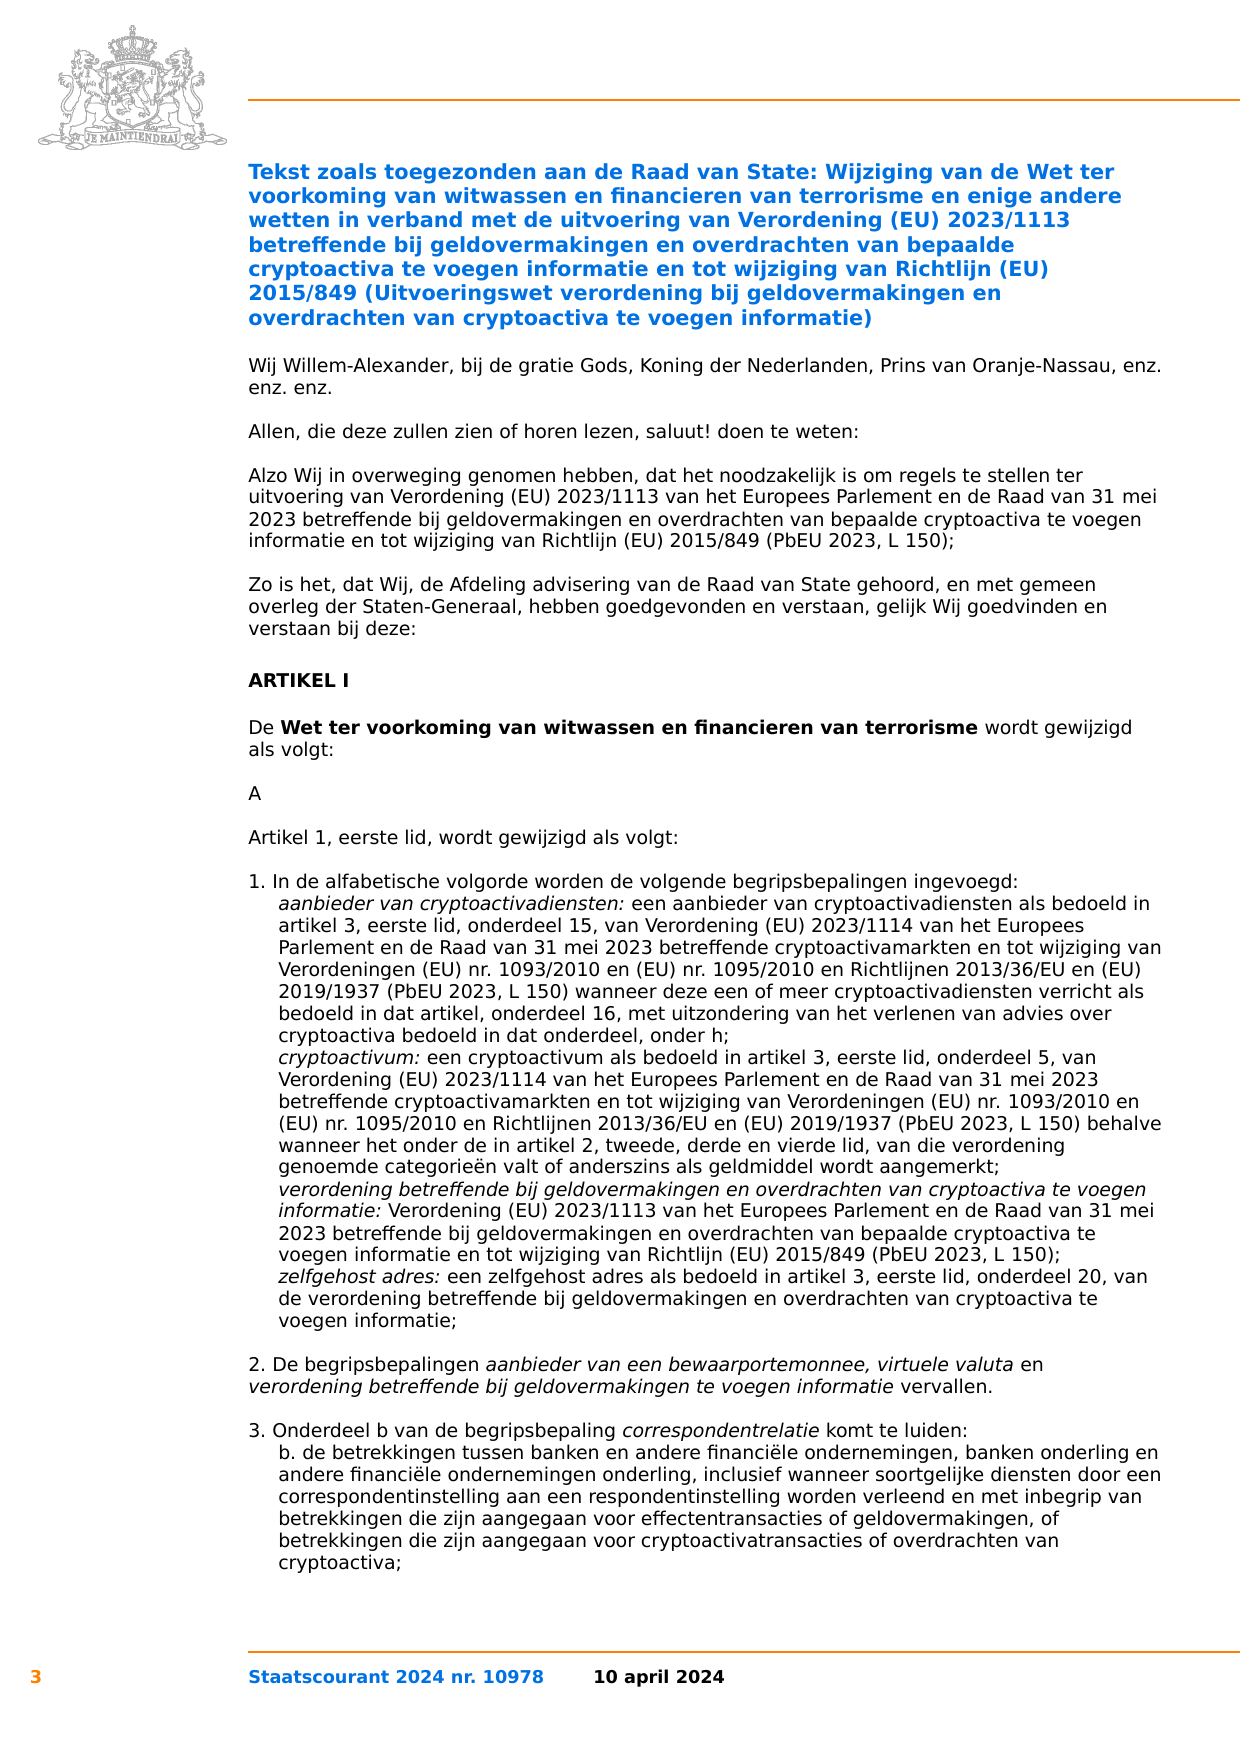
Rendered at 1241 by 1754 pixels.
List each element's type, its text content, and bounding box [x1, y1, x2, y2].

text zelfgehost adres: een zelfgehost adres als bedoeld in artikel 3, eerste lid, onderdeel 20, van de verordening betreffende bij geldovermakingen en overdrachten van cryptoactiva te voegen informatie; [278, 1266, 1163, 1332]
text Alzo Wij in overweging genomen hebben, dat het noodzakelijk is om regels te stellen ter uitvoering van Verordening (EU) 2023/1113 van het Europees Parlement en de Raad van 31 mei 2023 betreffende bij geldovermakingen en overdrachten van bepaalde cryptoactiva te voegen informatie en tot wijziging van Richtlijn (EU) 2015/849 (PbEU 2023, L 150); [248, 464, 1163, 552]
text b. de betrekkingen tussen banken en andere financiële ondernemingen, banken onderling en andere financiële ondernemingen onderling, inclusief wanneer soortgelijke diensten door een correspondentinstelling aan een respondentinstelling worden verleend en met inbegrip van betrekkingen die zijn aangegaan voor effectentransacties of geldovermakingen, of betrekkingen die zijn aangegaan voor cryptoactivatransacties of overdrachten van cryptoactiva; [278, 1442, 1163, 1574]
text Allen, die deze zullen zien of horen lezen, saluut! doen te weten: [248, 421, 1163, 443]
text aanbieder van cryptoactivadiensten: een aanbieder van cryptoactivadiensten als bedoeld in artikel 3, eerste lid, onderdeel 15, van Verordening (EU) 2023/1114 van het Europees Parlement en de Raad van 31 mei 2023 betreffende cryptoactivamarkten en tot wijziging van Verordeningen (EU) nr. 1093/2010 en (EU) nr. 1095/2010 en Richtlijnen 2013/36/EU en (EU) 2019/1937 (PbEU 2023, L 150) wanneer deze een of meer cryptoactivadiensten verricht als bedoeld in dat artikel, onderdeel 16, met uitzondering van het verlenen van advies over cryptoactiva bedoeld in dat onderdeel, onder h; [278, 893, 1163, 1047]
text 3. Onderdeel b van de begripsbepaling correspondentrelatie komt te luiden: [248, 1420, 1163, 1442]
text cryptoactivum: een cryptoactivum als bedoeld in artikel 3, eerste lid, onderdeel 5, van Verordening (EU) 2023/1114 van het Europees Parlement en de Raad van 31 mei 2023 betreffende cryptoactivamarkten en tot wijziging van Verordeningen (EU) nr. 1093/2010 en (EU) nr. 1095/2010 en Richtlijnen 2013/36/EU en (EU) 2019/1937 (PbEU 2023, L 150) behalve wanneer het onder de in artikel 2, tweede, derde en vierde lid, van die verordening genoemde categorieën valt of anderszins als geldmiddel wordt aangemerkt; [278, 1047, 1163, 1178]
text 1. In de alfabetische volgorde worden de volgende begripsbepalingen ingevoegd: [248, 871, 1163, 893]
text A [248, 783, 1163, 805]
text Wij Willem-Alexander, bij de gratie Gods, Koning der Nederlanden, Prins van Oranje-Nassau, enz. enz. enz. [248, 355, 1163, 399]
text De Wet ter voorkoming van witwassen en financieren van terrorisme wordt gewijzigd als volgt: [248, 717, 1163, 761]
text Artikel 1, eerste lid, wordt gewijzigd als volgt: [248, 827, 1163, 849]
subtitle ARTIKEL I [248, 670, 1163, 692]
picture [38, 25, 227, 150]
text Zo is het, dat Wij, de Afdeling advisering van de Raad van State gehoord, en met gemeen overleg der Staten‑Generaal, hebben goedgevonden en verstaan, gelijk Wij goedvinden en verstaan bij deze: [248, 574, 1163, 640]
subtitle Tekst zoals toegezonden aan de Raad van State: Wijziging van de Wet ter voorkoming van witwassen en financieren van terrorisme en enige andere wetten in verband met de uitvoering van Verordening (EU) 2023/1113 betreffende bij geldovermakingen en overdrachten van bepaalde cryptoactiva te voegen informatie en tot wijziging van Richtlijn (EU) 2015/849 (Uitvoeringswet verordening bij geldovermakingen en overdrachten van cryptoactiva te voegen informatie) [248, 160, 1163, 330]
text 2. De begripsbepalingen aanbieder van een bewaarportemonnee, virtuele valuta en verordening betreffende bij geldovermakingen te voegen informatie vervallen. [248, 1354, 1163, 1398]
text verordening betreffende bij geldovermakingen en overdrachten van cryptoactiva te voegen informatie: Verordening (EU) 2023/1113 van het Europees Parlement en de Raad van 31 mei 2023 betreffende bij geldovermakingen en overdrachten van bepaalde cryptoactiva te voegen informatie en tot wijziging van Richtlijn (EU) 2015/849 (PbEU 2023, L 150); [278, 1178, 1163, 1266]
